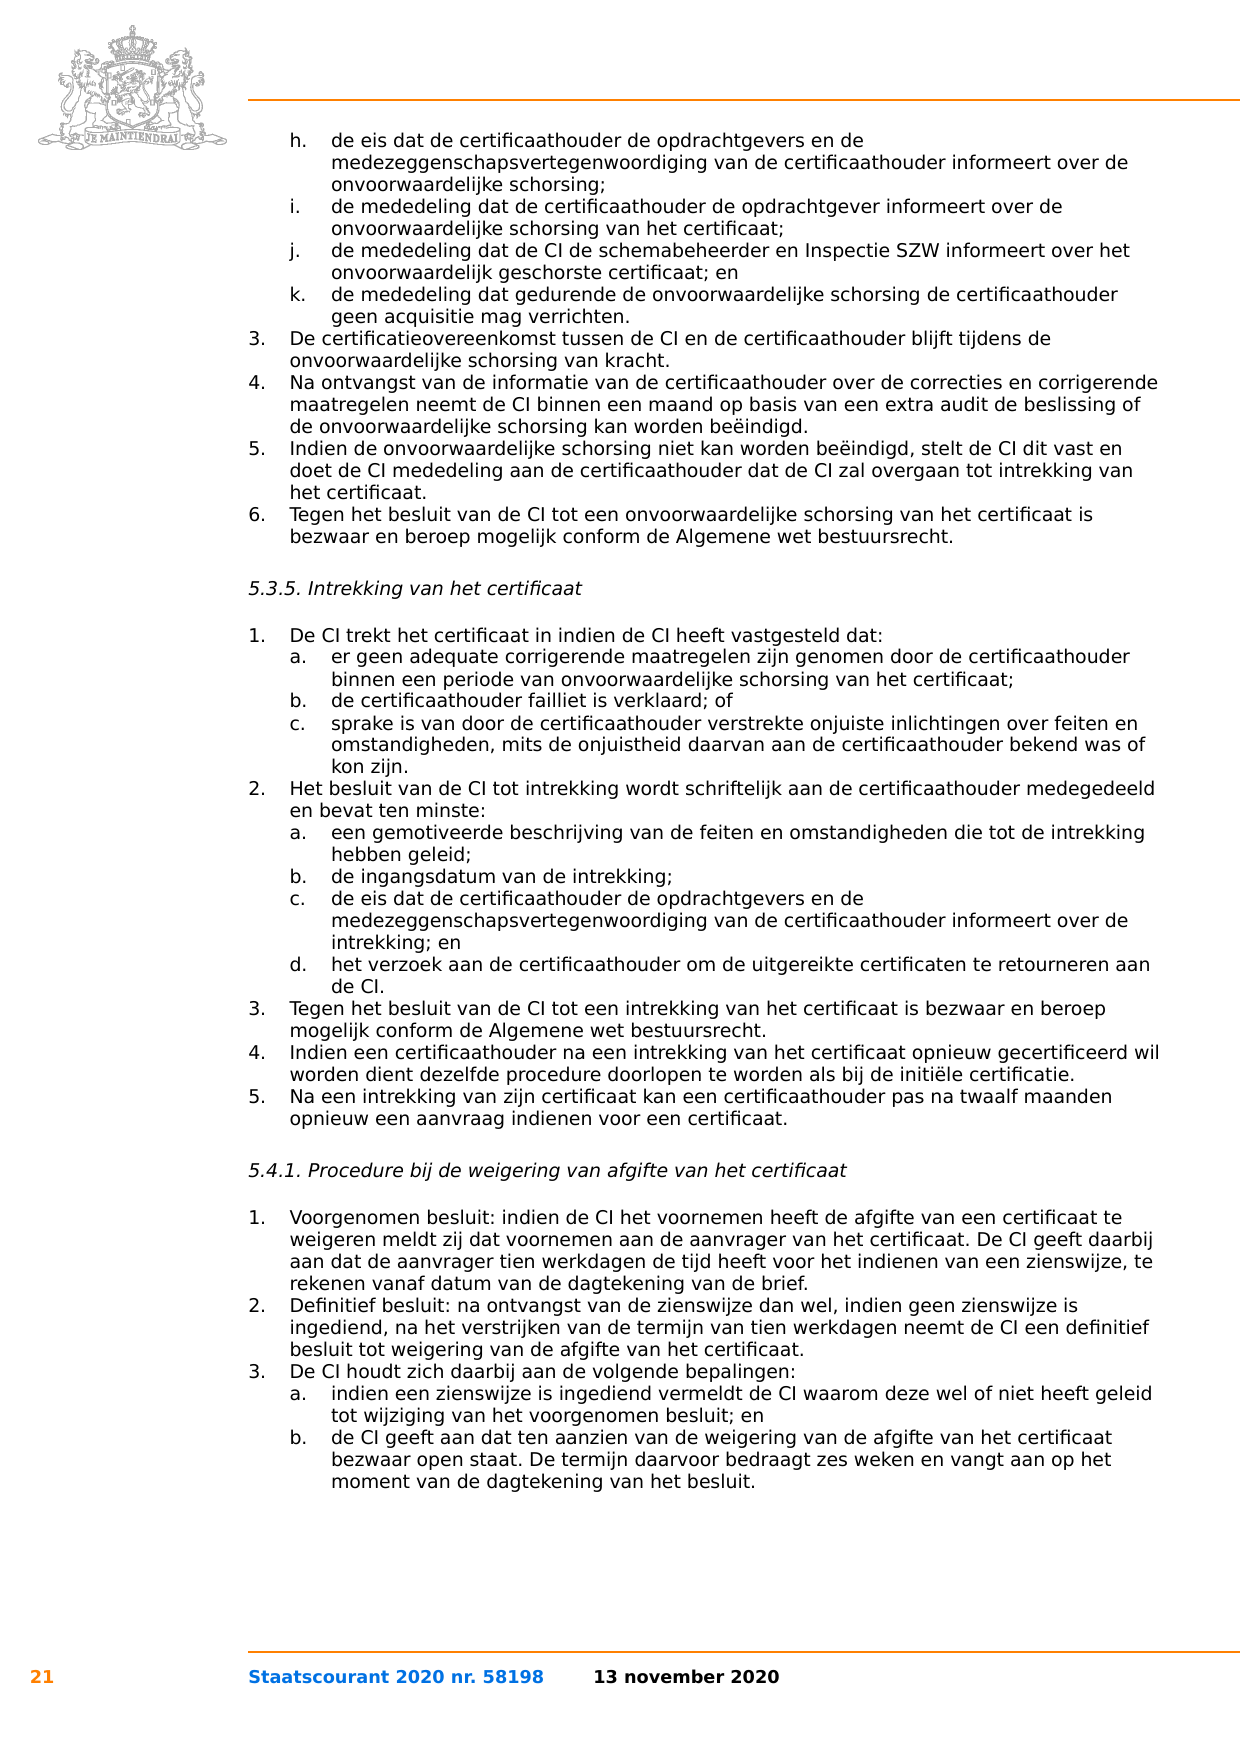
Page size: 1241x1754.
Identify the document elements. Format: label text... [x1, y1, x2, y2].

text i. de mededeling dat de certificaathouder de opdrachtgever informeert over de onvoorwaardelijke schorsing van het certificaat; [289, 196, 1163, 240]
text 6. Tegen het besluit van de CI tot een onvoorwaardelijke schorsing van het certificaat is bezwaar en beroep mogelijk conform de Algemene wet bestuursrecht. [248, 503, 1163, 547]
text b. de ingangsdatum van de intrekking; [289, 866, 1163, 888]
text 5. Indien de onvoorwaardelijke schorsing niet kan worden beëindigd, stelt de CI dit vast en doet de CI mededeling aan de certificaathouder dat de CI zal overgaan tot intrekking van het certificaat. [248, 438, 1163, 503]
subtitle 5.3.5. Intrekking van het certificaat [248, 577, 1163, 599]
text 1. De CI trekt het certificaat in indien de CI heeft vastgesteld dat: [248, 624, 1163, 646]
text c. de eis dat de certificaathouder de opdrachtgevers en de medezeggenschapsvertegenwoordiging van de certificaathouder informeert over de intrekking; en [289, 888, 1163, 954]
text b. de CI geeft aan dat ten aanzien van de weigering van de afgifte van het certificaat bezwaar open staat. De termijn daarvoor bedraagt zes weken en vangt aan op het moment van de dagtekening van het besluit. [289, 1427, 1163, 1493]
text c. sprake is van door de certificaathouder verstrekte onjuiste inlichtingen over feiten en omstandigheden, mits de onjuistheid daarvan aan de certificaathouder bekend was of kon zijn. [289, 712, 1163, 778]
text a. indien een zienswijze is ingediend vermeldt de CI waarom deze wel of niet heeft geleid tot wijziging van het voorgenomen besluit; en [289, 1383, 1163, 1427]
text a. er geen adequate corrigerende maatregelen zijn genomen door de certificaathouder binnen een periode van onvoorwaardelijke schorsing van het certificaat; [289, 646, 1163, 690]
subtitle 5.4.1. Procedure bij de weigering van afgifte van het certificaat [248, 1160, 1163, 1182]
text 2. Definitief besluit: na ontvangst van de zienswijze dan wel, indien geen zienswijze is ingediend, na het verstrijken van de termijn van tien werkdagen neemt de CI een definitief besluit tot weigering van de afgifte van het certificaat. [248, 1295, 1163, 1361]
text b. de certificaathouder failliet is verklaard; of [289, 690, 1163, 712]
text 3. De certificatieovereenkomst tussen de CI en de certificaathouder blijft tijdens de onvoorwaardelijke schorsing van kracht. [248, 328, 1163, 372]
text 3. De CI houdt zich daarbij aan de volgende bepalingen: [248, 1361, 1163, 1383]
text j. de mededeling dat de CI de schemabeheerder en Inspectie SZW informeert over het onvoorwaardelijk geschorste certificaat; en [289, 240, 1163, 284]
text 5. Na een intrekking van zijn certificaat kan een certificaathouder pas na twaalf maanden opnieuw een aanvraag indienen voor een certificaat. [248, 1086, 1163, 1130]
text h. de eis dat de certificaathouder de opdrachtgevers en de medezeggenschapsvertegenwoordiging van de certificaathouder informeert over de onvoorwaardelijke schorsing; [289, 130, 1163, 196]
text 4. Na ontvangst van de informatie van de certificaathouder over de correcties en corrigerende maatregelen neemt de CI binnen een maand op basis van een extra audit de beslissing of de onvoorwaardelijke schorsing kan worden beëindigd. [248, 372, 1163, 438]
picture [38, 25, 227, 150]
text a. een gemotiveerde beschrijving van de feiten en omstandigheden die tot de intrekking hebben geleid; [289, 822, 1163, 866]
text 1. Voorgenomen besluit: indien de CI het voornemen heeft de afgifte van een certificaat te weigeren meldt zij dat voornemen aan de aanvrager van het certificaat. De CI geeft daarbij aan dat de aanvrager tien werkdagen de tijd heeft voor het indienen van een zienswijze, te rekenen vanaf datum van de dagtekening van de brief. [248, 1207, 1163, 1295]
text d. het verzoek aan de certificaathouder om de uitgereikte certificaten te retourneren aan de CI. [289, 954, 1163, 998]
text 3. Tegen het besluit van de CI tot een intrekking van het certificaat is bezwaar en beroep mogelijk conform de Algemene wet bestuursrecht. [248, 998, 1163, 1042]
text 2. Het besluit van de CI tot intrekking wordt schriftelijk aan de certificaathouder medegedeeld en bevat ten minste: [248, 778, 1163, 822]
text k. de mededeling dat gedurende de onvoorwaardelijke schorsing de certificaathouder geen acquisitie mag verrichten. [289, 284, 1163, 328]
text 4. Indien een certificaathouder na een intrekking van het certificaat opnieuw gecertificeerd wil worden dient dezelfde procedure doorlopen te worden als bij de initiële certificatie. [248, 1042, 1163, 1086]
